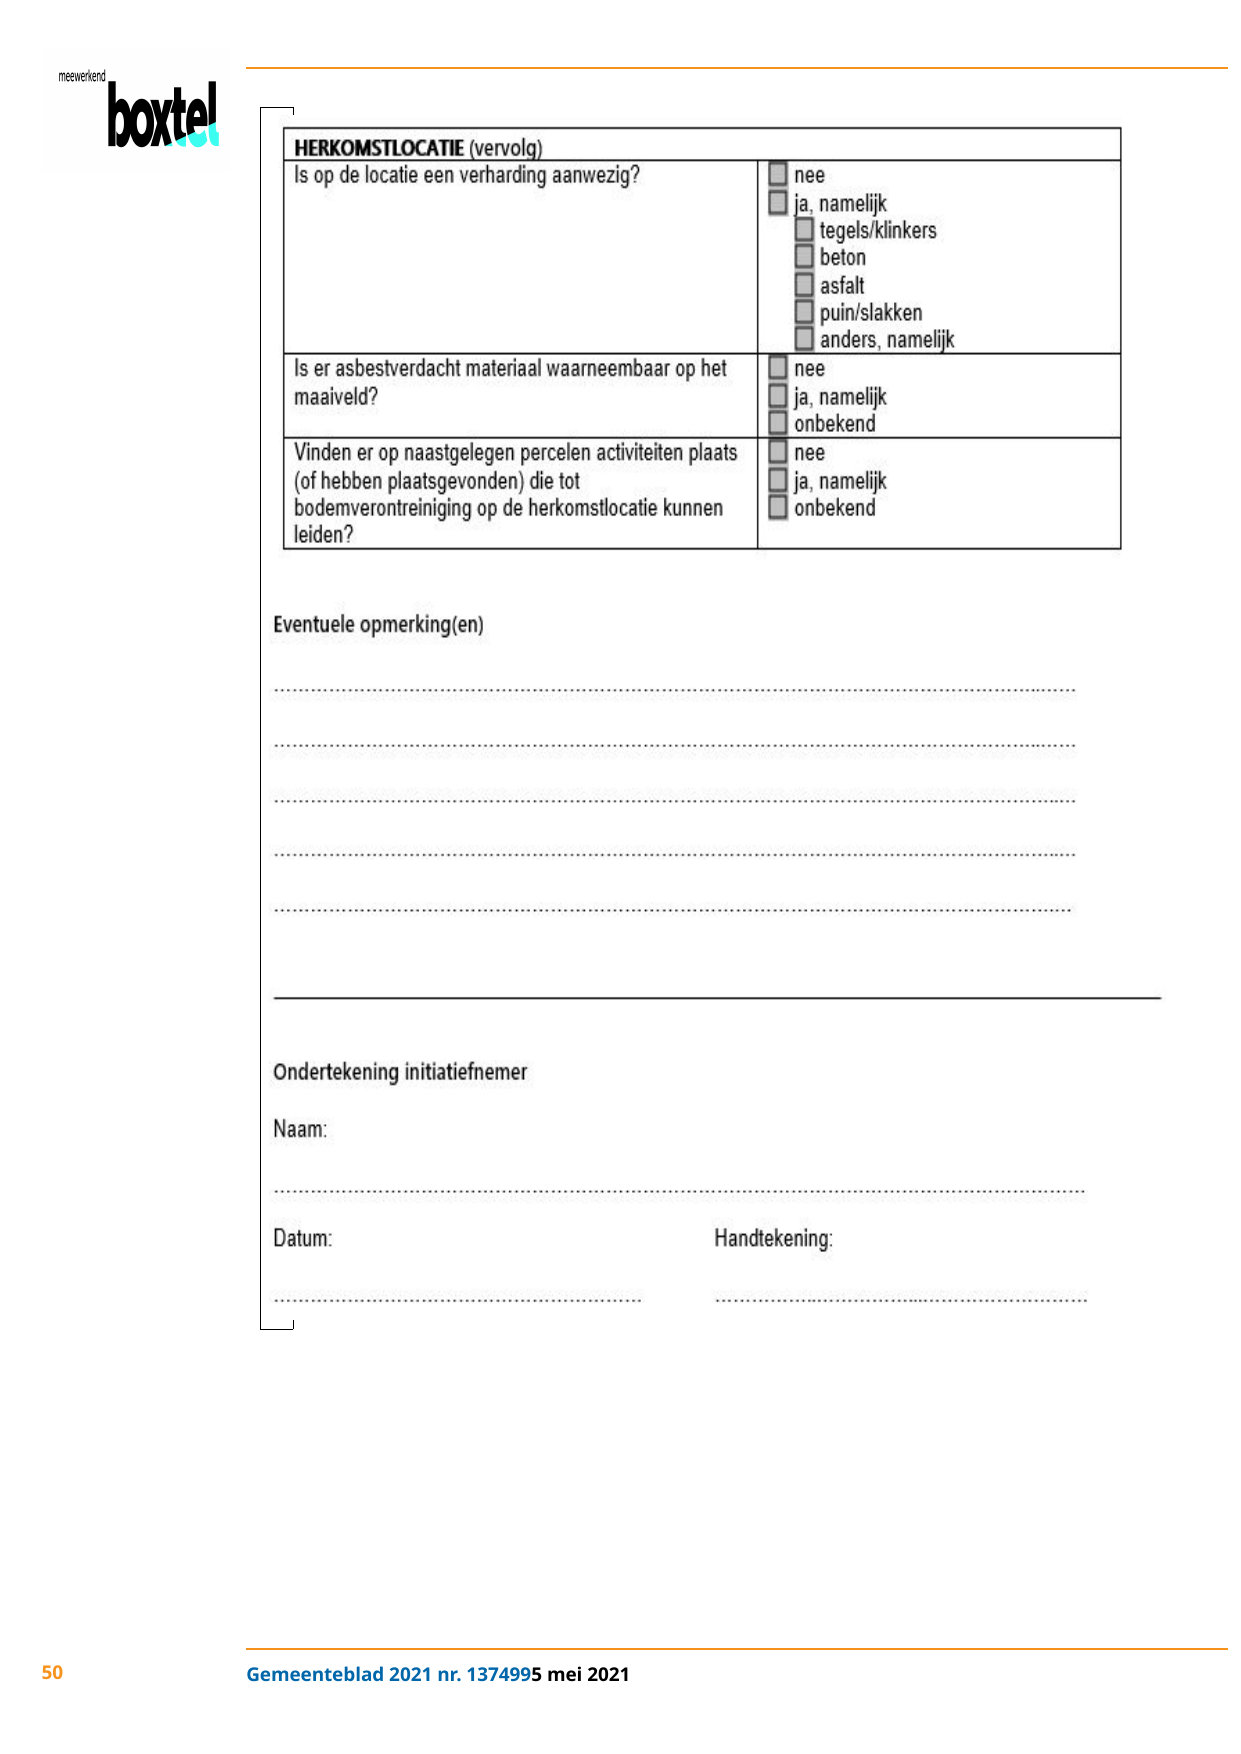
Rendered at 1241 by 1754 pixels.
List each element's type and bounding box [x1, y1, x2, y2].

picture [268, 115, 1173, 1320]
picture [41, 47, 231, 172]
